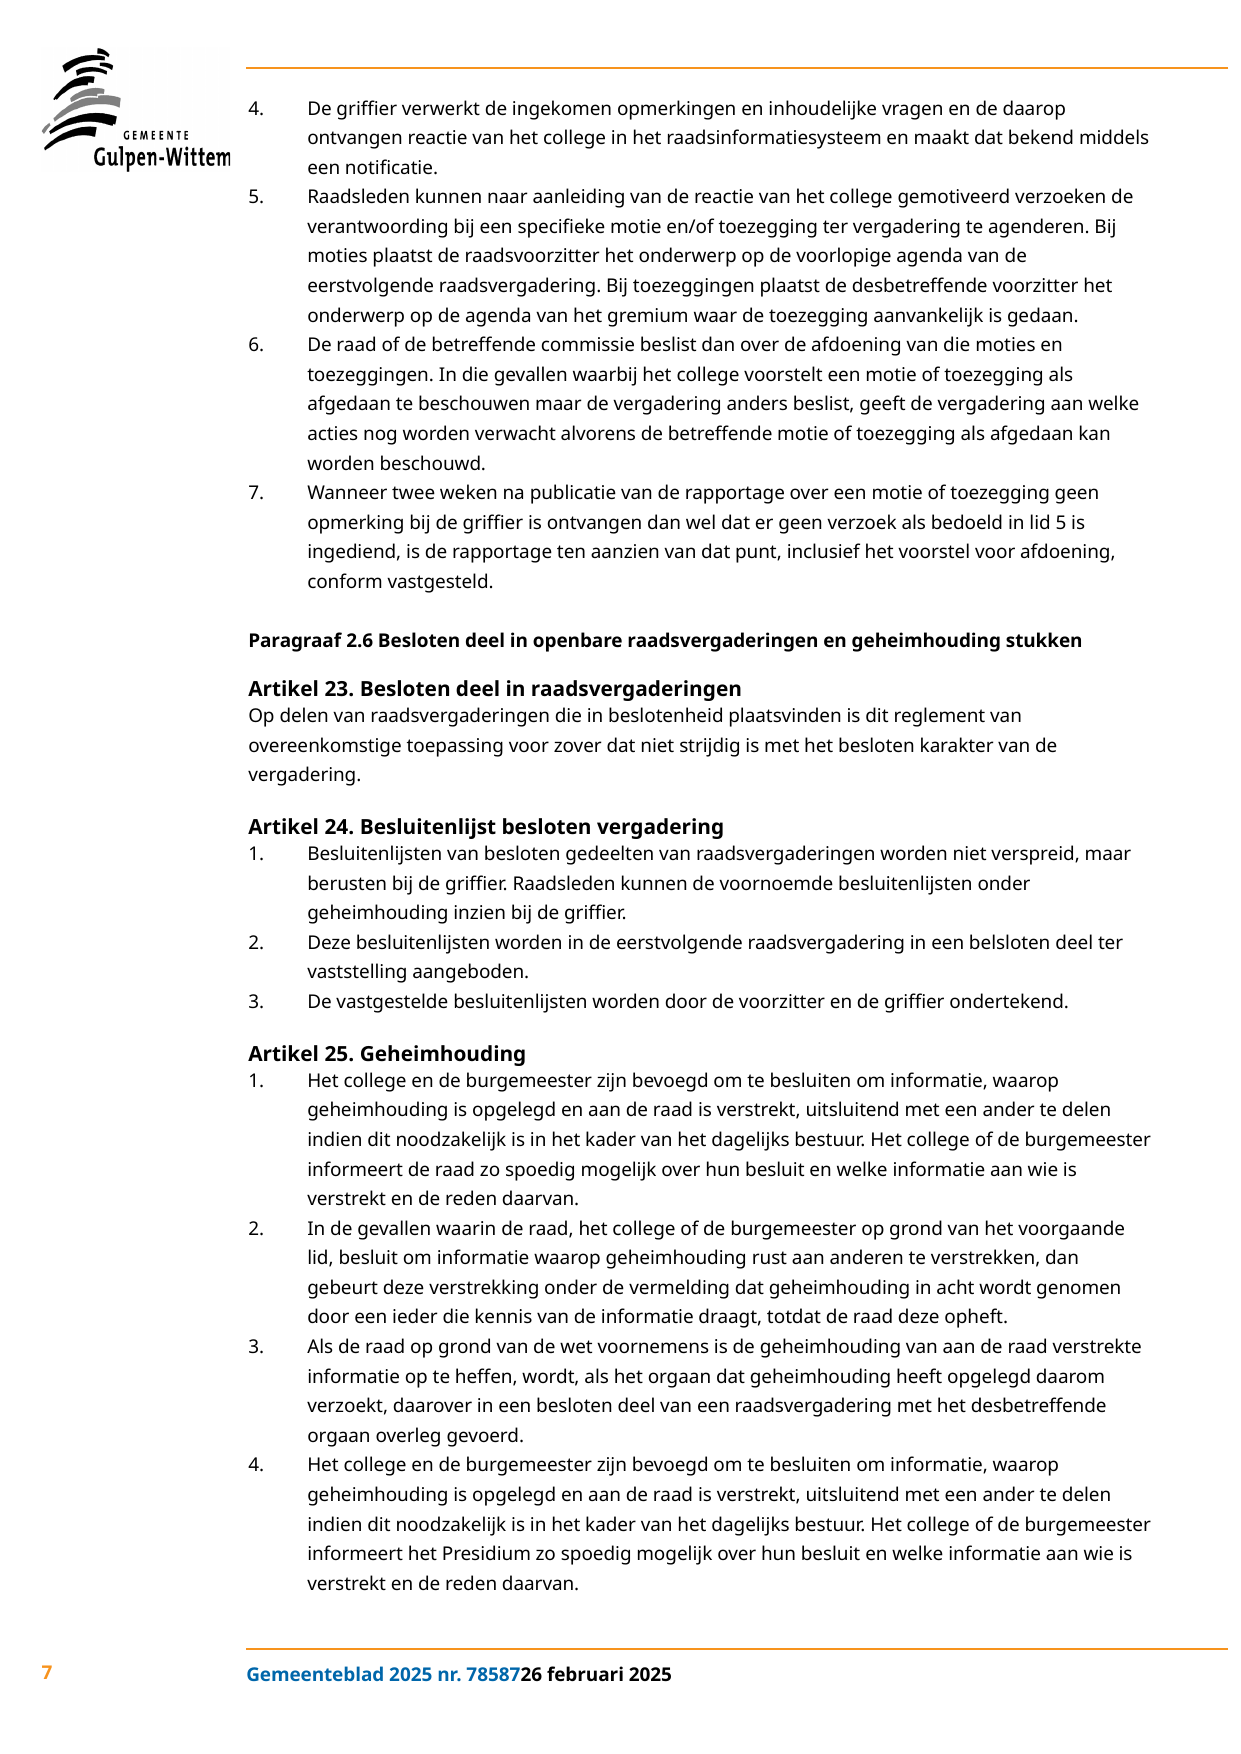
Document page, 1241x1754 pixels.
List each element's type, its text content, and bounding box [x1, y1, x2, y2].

list De vastgestelde besluitenlijsten worden door de voorzitter en de griffier ondertekend. [248, 988, 1152, 1014]
text Op delen van raadsvergaderingen die in beslotenheid plaatsvinden is dit reglement van overeenkomstige toepassing voor zover dat niet strijdig is met het besloten karakter van de vergadering. [248, 702, 1152, 787]
list Als de raad op grond van de wet voornemens is de geheimhouding van aan de raad verstrekte informatie op te heffen, wordt, als het orgaan dat geheimhouding heeft opgelegd daarom verzoekt, daarover in een besloten deel van een raadsvergadering met het desbetreffende orgaan overleg gevoerd. [248, 1333, 1152, 1448]
text Artikel 23. Besloten deel in raadsvergaderingen [248, 674, 1152, 702]
list Het college en de burgemeester zijn bevoegd om te besluiten om informatie, waarop geheimhouding is opgelegd en aan de raad is verstrekt, uitsluitend met een ander te delen indien dit noodzakelijk is in het kader van het dagelijks bestuur. Het college of de burgemeester informeert het Presidium zo spoedig mogelijk over hun besluit en welke informatie aan wie is verstrekt en de reden daarvan. [248, 1452, 1152, 1596]
text Artikel 25. Geheimhouding [248, 1039, 1152, 1067]
list De raad of de betreffende commissie beslist dan over de afdoening van die moties en toezeggingen. In die gevallen waarbij het college voorstelt een motie of toezegging als afgedaan te beschouwen maar de vergadering anders beslist, geeft de vergadering aan welke acties nog worden verwacht alvorens de betreffende motie of toezegging als afgedaan kan worden beschouwd. [248, 331, 1152, 476]
list Raadsleden kunnen naar aanleiding van de reactie van het college gemotiveerd verzoeken de verantwoording bij een specifieke motie en/of toezegging ter vergadering te agenderen. Bij moties plaatst de raadsvoorzitter het onderwerp op de voorlopige agenda van de eerstvolgende raadsvergadering. Bij toezeggingen plaatst de desbetreffende voorzitter het onderwerp op de agenda van het gremium waar de toezegging aanvankelijk is gedaan. [248, 183, 1152, 328]
list Besluitenlijsten van besloten gedeelten van raadsvergaderingen worden niet verspreid, maar berusten bij de griffier. Raadsleden kunnen de voornoemde besluitenlijsten onder geheimhouding inzien bij de griffier. [248, 840, 1152, 925]
list In de gevallen waarin de raad, het college of de burgemeester op grond van het voorgaande lid, besluit om informatie waarop geheimhouding rust aan anderen te verstrekken, dan gebeurt deze verstrekking onder de vermelding dat geheimhouding in acht wordt genomen door een ieder die kennis van de informatie draagt, totdat de raad deze opheft. [248, 1215, 1152, 1329]
text Paragraaf 2.6 Besloten deel in openbare raadsvergaderingen en geheimhouding stukken [248, 627, 1152, 653]
list Deze besluitenlijsten worden in de eerstvolgende raadsvergadering in een belsloten deel ter vaststelling aangeboden. [248, 929, 1152, 984]
list Het college en de burgemeester zijn bevoegd om te besluiten om informatie, waarop geheimhouding is opgelegd en aan de raad is verstrekt, uitsluitend met een ander te delen indien dit noodzakelijk is in het kader van het dagelijks bestuur. Het college of de burgemeester informeert de raad zo spoedig mogelijk over hun besluit en welke informatie aan wie is verstrekt en de reden daarvan. [248, 1067, 1152, 1211]
list Wanneer twee weken na publicatie van de rapportage over een motie of toezegging geen opmerking bij de griffier is ontvangen dan wel dat er geen verzoek als bedoeld in lid 5 is ingediend, is de rapportage ten aanzien van dat punt, inclusief het voorstel voor afdoening, conform vastgesteld. [248, 479, 1152, 594]
list De griffier verwerkt de ingekomen opmerkingen en inhoudelijke vragen en de daarop ontvangen reactie van het college in het raadsinformatiesysteem en maakt dat bekend middels een notificatie. [248, 95, 1152, 180]
picture [41, 47, 231, 172]
text Artikel 24. Besluitenlijst besloten vergadering [248, 812, 1152, 840]
